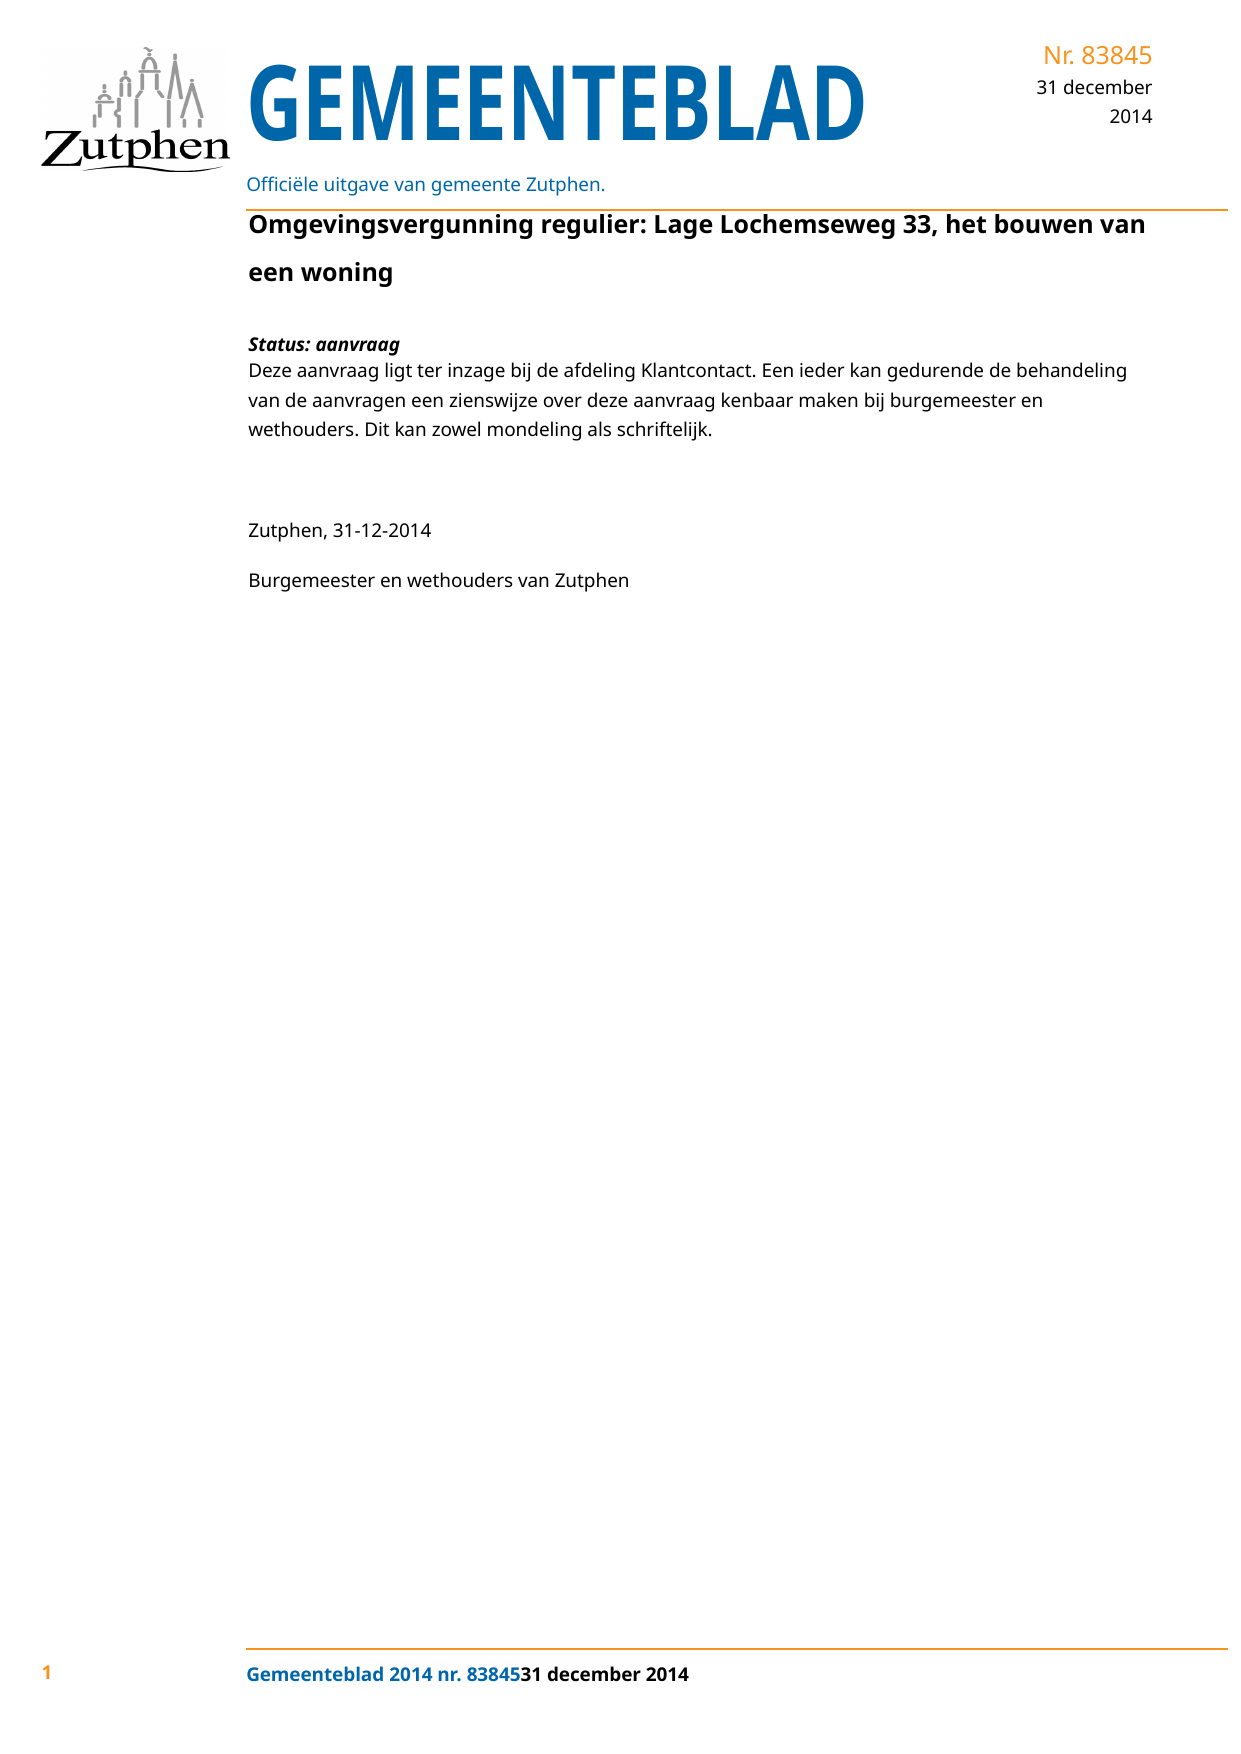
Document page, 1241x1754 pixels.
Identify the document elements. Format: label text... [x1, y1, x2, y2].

text Zutphen, 31-12-2014 [248, 517, 1152, 543]
text Omgevingsvergunning regulier: Lage Lochemseweg 33, het bouwen van een woning [248, 211, 1152, 288]
text Status: aanvraag [248, 331, 1152, 357]
picture [41, 47, 231, 172]
text Deze aanvraag ligt ter inzage bij de afdeling Klantcontact. Een ieder kan gedurende de behandeling van de aanvragen een zienswijze over deze aanvraag kenbaar maken bij burgemeester en wethouders. Dit kan zowel mondeling als schriftelijk. [248, 357, 1152, 442]
text Burgemeester en wethouders van Zutphen [248, 568, 1152, 593]
